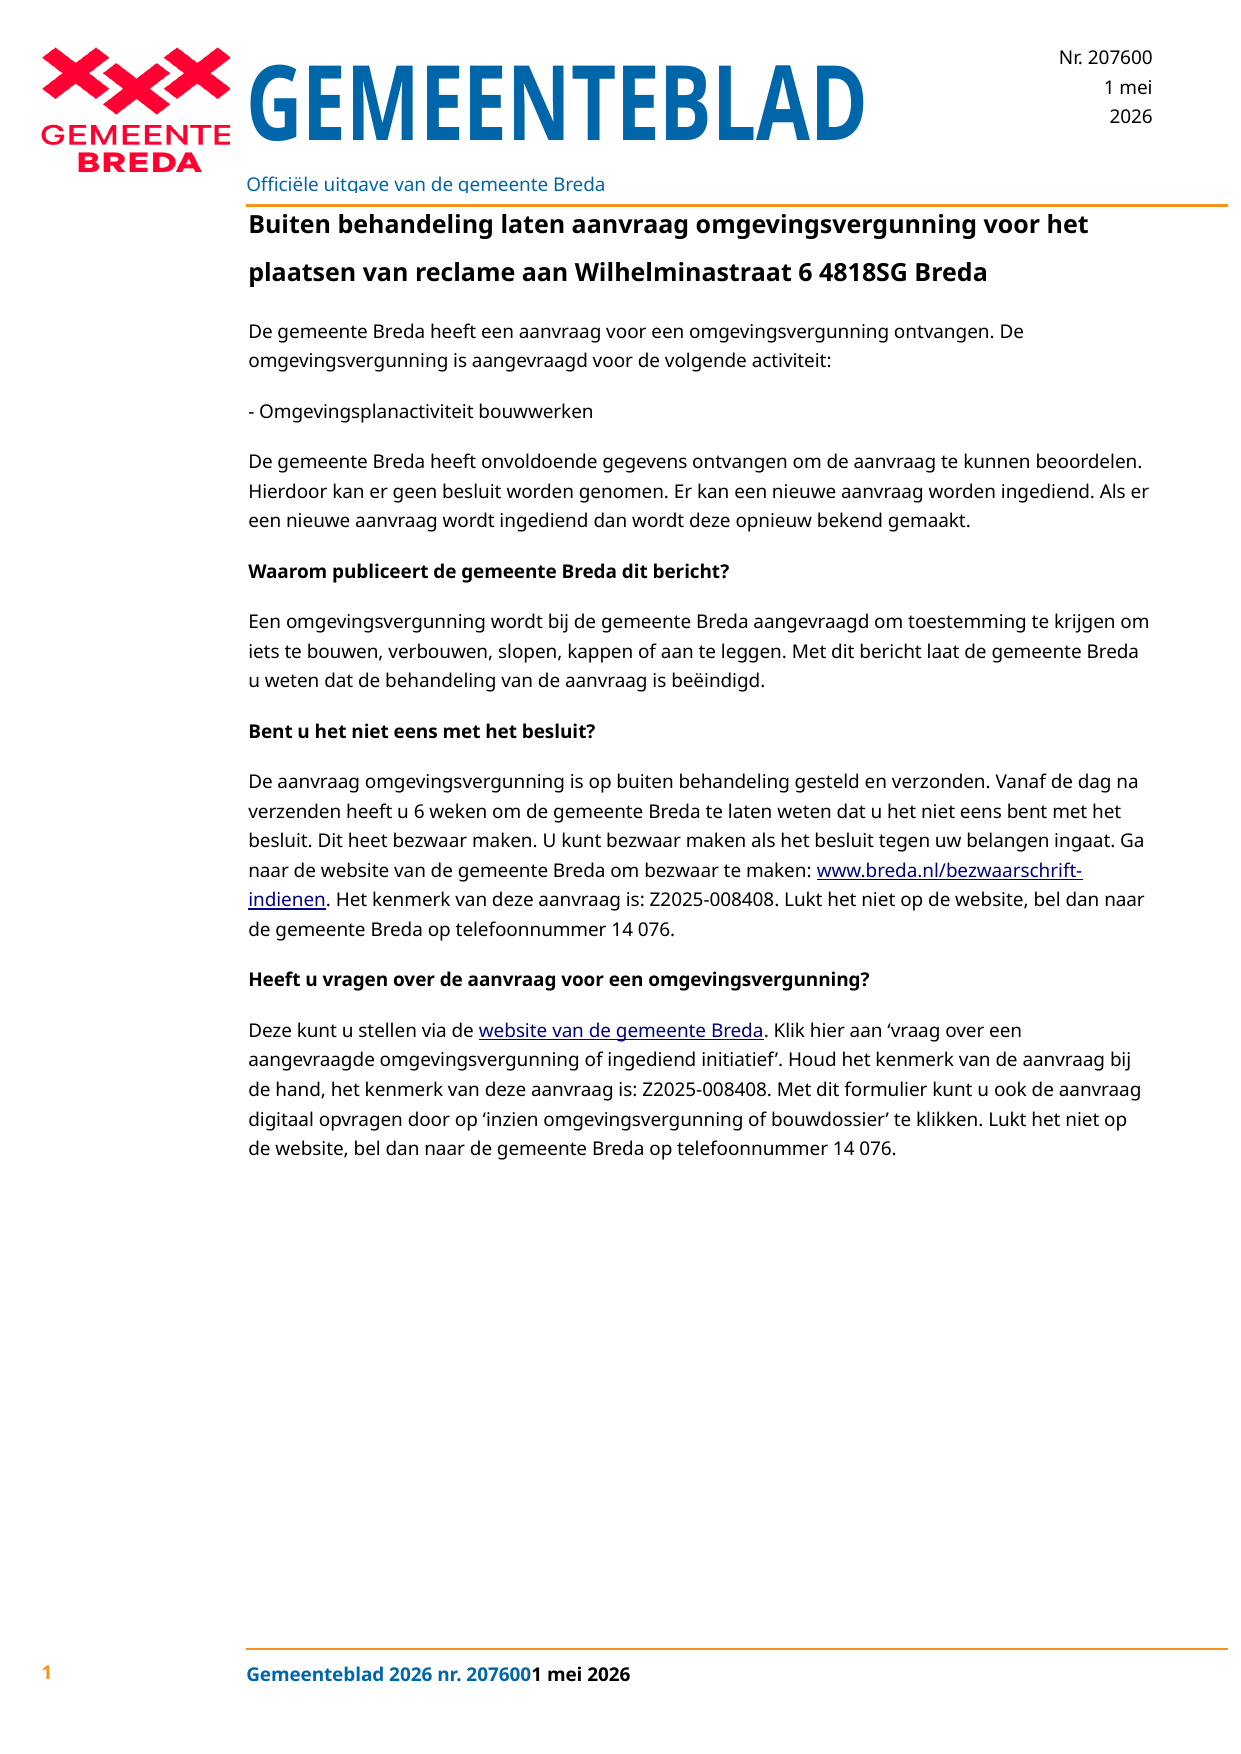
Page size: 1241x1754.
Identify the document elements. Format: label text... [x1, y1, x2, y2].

text Buiten behandeling laten aanvraag omgevingsvergunning voor het plaatsen van reclame aan Wilhelminastraat 6 4818SG Breda [248, 207, 1152, 288]
text Een omgevingsvergunning wordt bij de gemeente Breda aangevraagd om toestemming te krijgen om iets te bouwen, verbouwen, slopen, kappen of aan te leggen. Met dit bericht laat de gemeente Breda u weten dat de behandeling van de aanvraag is beëindigd. [248, 608, 1152, 693]
text Deze kunt u stellen via de website van de gemeente Breda. Klik hier aan ‘vraag over een aangevraagde omgevingsvergunning of ingediend initiatief’. Houd het kenmerk van de aanvraag bij de hand, het kenmerk van deze aanvraag is: Z2025-008408. Met dit formulier kunt u ook de aanvraag digitaal opvragen door op ‘inzien omgevingsvergunning of bouwdossier’ te klikken. Lukt het niet op de website, bel dan naar de gemeente Breda op telefoonnummer 14 076. [248, 1017, 1152, 1161]
text Heeft u vragen over de aanvraag voor een omgevingsvergunning? [248, 967, 1152, 992]
text De gemeente Breda heeft onvoldoende gegevens ontvangen om de aanvraag te kunnen beoordelen. Hierdoor kan er geen besluit worden genomen. Er kan een nieuwe aanvraag worden ingediend. Als er een nieuwe aanvraag wordt ingediend dan wordt deze opnieuw bekend gemaakt. [248, 448, 1152, 533]
text - Omgevingsplanactiviteit bouwwerken [248, 398, 1152, 424]
text De gemeente Breda heeft een aanvraag voor een omgevingsvergunning ontvangen. De omgevingsvergunning is aangevraagd voor de volgende activiteit: [248, 318, 1152, 373]
picture [41, 47, 231, 172]
text Waarom publiceert de gemeente Breda dit bericht? [248, 558, 1152, 584]
text De aanvraag omgevingsvergunning is op buiten behandeling gesteld en verzonden. Vanaf de dag na verzenden heeft u 6 weken om de gemeente Breda te laten weten dat u het niet eens bent met het besluit. Dit heet bezwaar maken. U kunt bezwaar maken als het besluit tegen uw belangen ingaat. Ga naar de website van de gemeente Breda om bezwaar te maken: www.breda.nl/bezwaarschrift-indienen. Het kenmerk van deze aanvraag is: Z2025-008408. Lukt het niet op de website, bel dan naar de gemeente Breda op telefoonnummer 14 076. [248, 768, 1152, 942]
text Bent u het niet eens met het besluit? [248, 718, 1152, 744]
